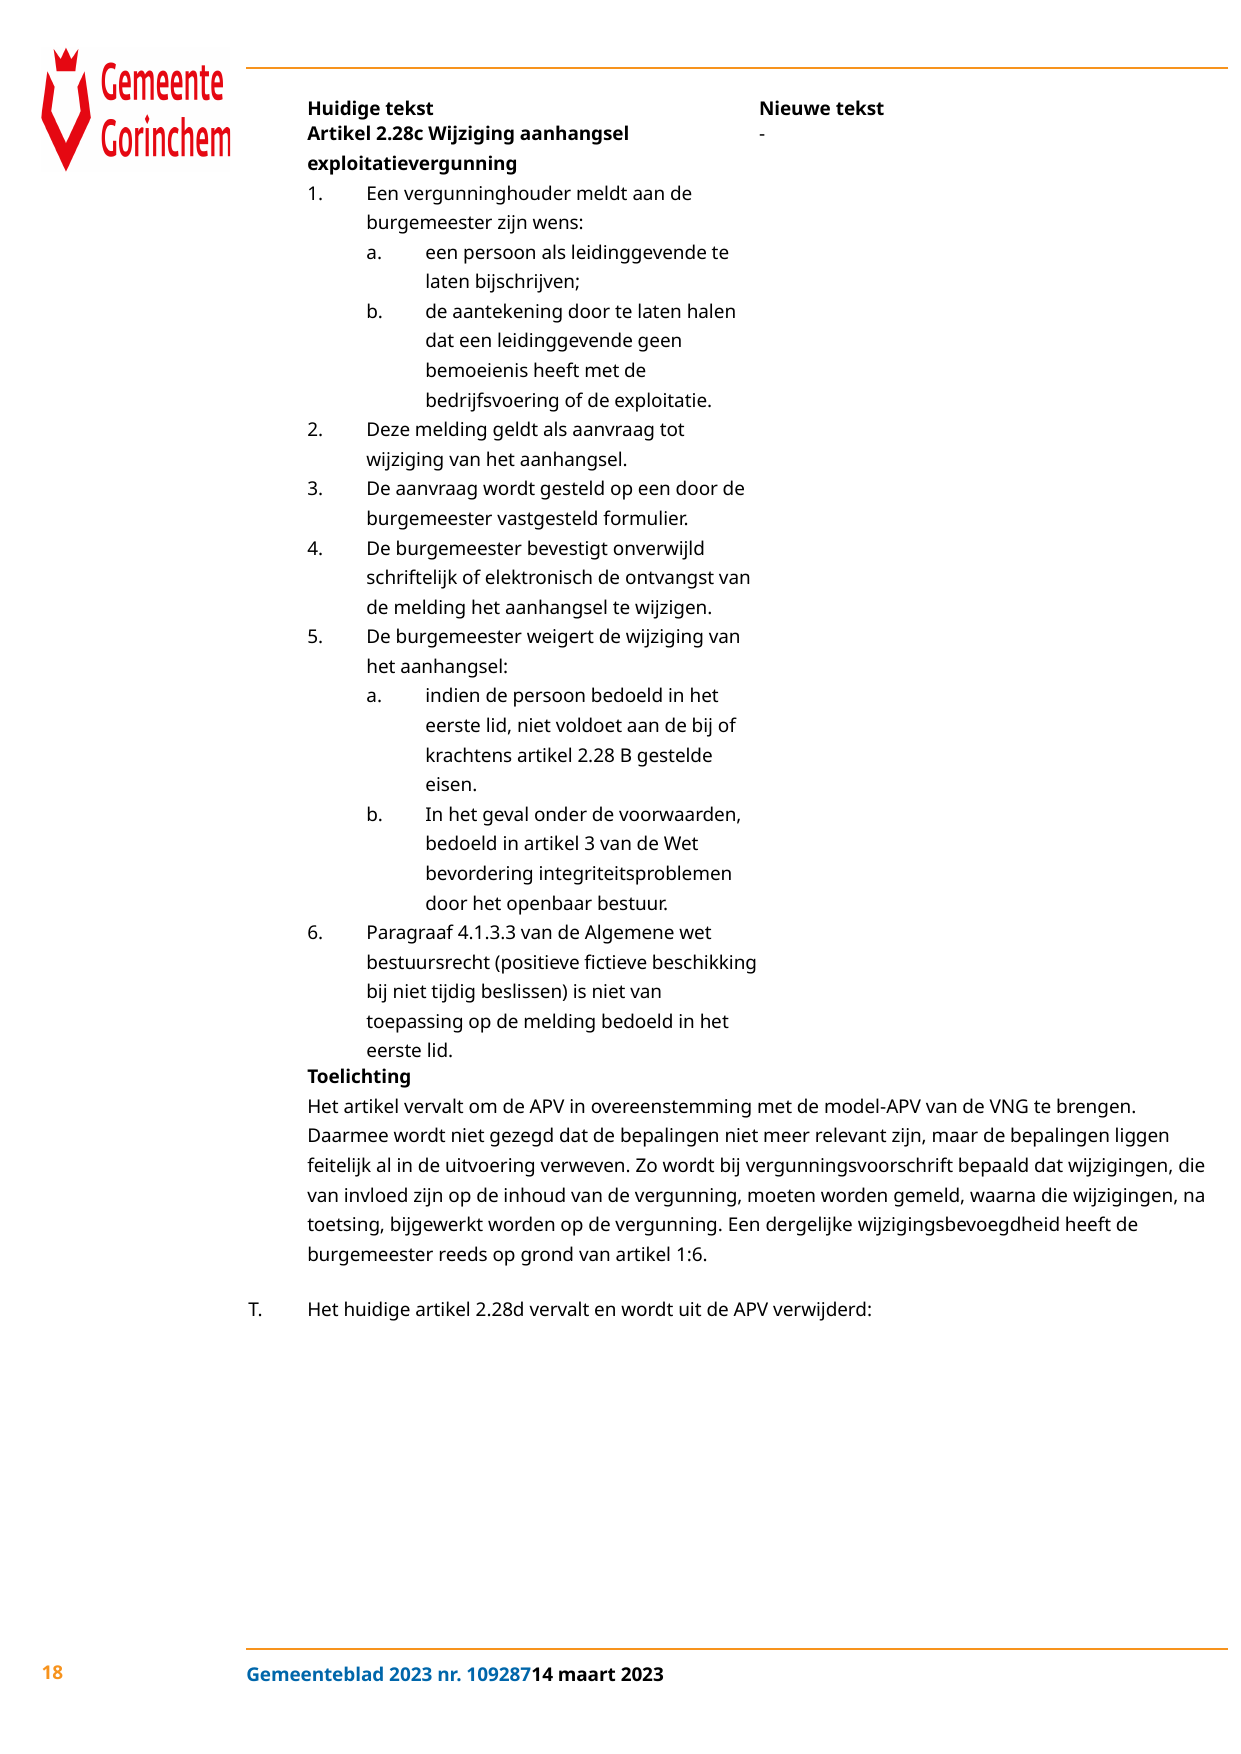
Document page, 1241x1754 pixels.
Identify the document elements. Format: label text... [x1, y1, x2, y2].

table_header Huidige tekst [307, 95, 759, 121]
table_cell Toelichting Het artikel vervalt om de APV in overeenstemming met de model-APV van de VNG te brengen. Daarmee wordt niet gezegd dat de bepalingen niet meer relevant zijn, maar de bepalingen liggen feitelijk al in de uitvoering verweven. Zo wordt bij vergunningsvoorschrift bepaald dat wijzigingen, die van invloed zijn op de inhoud van de vergunning, moeten worden gemeld, waarna die wijzigingen, na toetsing, bijgewerkt worden op de vergunning. Een dergelijke wijzigingsbevoegdheid heeft de burgemeester reeds op grond van artikel 1:6. [307, 1064, 1211, 1267]
table_cell Artikel 2.28c Wijziging aanhangsel exploitatievergunning Een vergunninghouder meldt aan de burgemeester zijn wens: een persoon als leidinggevende te laten bijschrijven; de aantekening door te laten halen dat een leidinggevende geen bemoeienis heeft met de bedrijfsvoering of de exploitatie. Deze melding geldt als aanvraag tot wijziging van het aanhangsel. De aanvraag wordt gesteld op een door de burgemeester vastgesteld formulier. De burgemeester bevestigt onverwijld schriftelijk of elektronisch de ontvangst van de melding het aanhangsel te wijzigen. De burgemeester weigert de wijziging van het aanhangsel: indien de persoon bedoeld in het eerste lid, niet voldoet aan de bij of krachtens artikel 2.28 B gestelde eisen. In het geval onder de voorwaarden, bedoeld in artikel 3 van de Wet bevordering integriteitsproblemen door het openbaar bestuur. Paragraaf 4.1.3.3 van de Algemene wet bestuursrecht (positieve fictieve beschikking bij niet tijdig beslissen) is niet van toepassing op de melding bedoeld in het eerste lid. [307, 121, 759, 1063]
list Het huidige artikel 2.28d vervalt en wordt uit de APV verwijderd: [248, 1296, 1152, 1322]
table_cell - [759, 121, 1211, 1063]
picture [41, 47, 231, 172]
table_header Nieuwe tekst [759, 95, 1211, 121]
